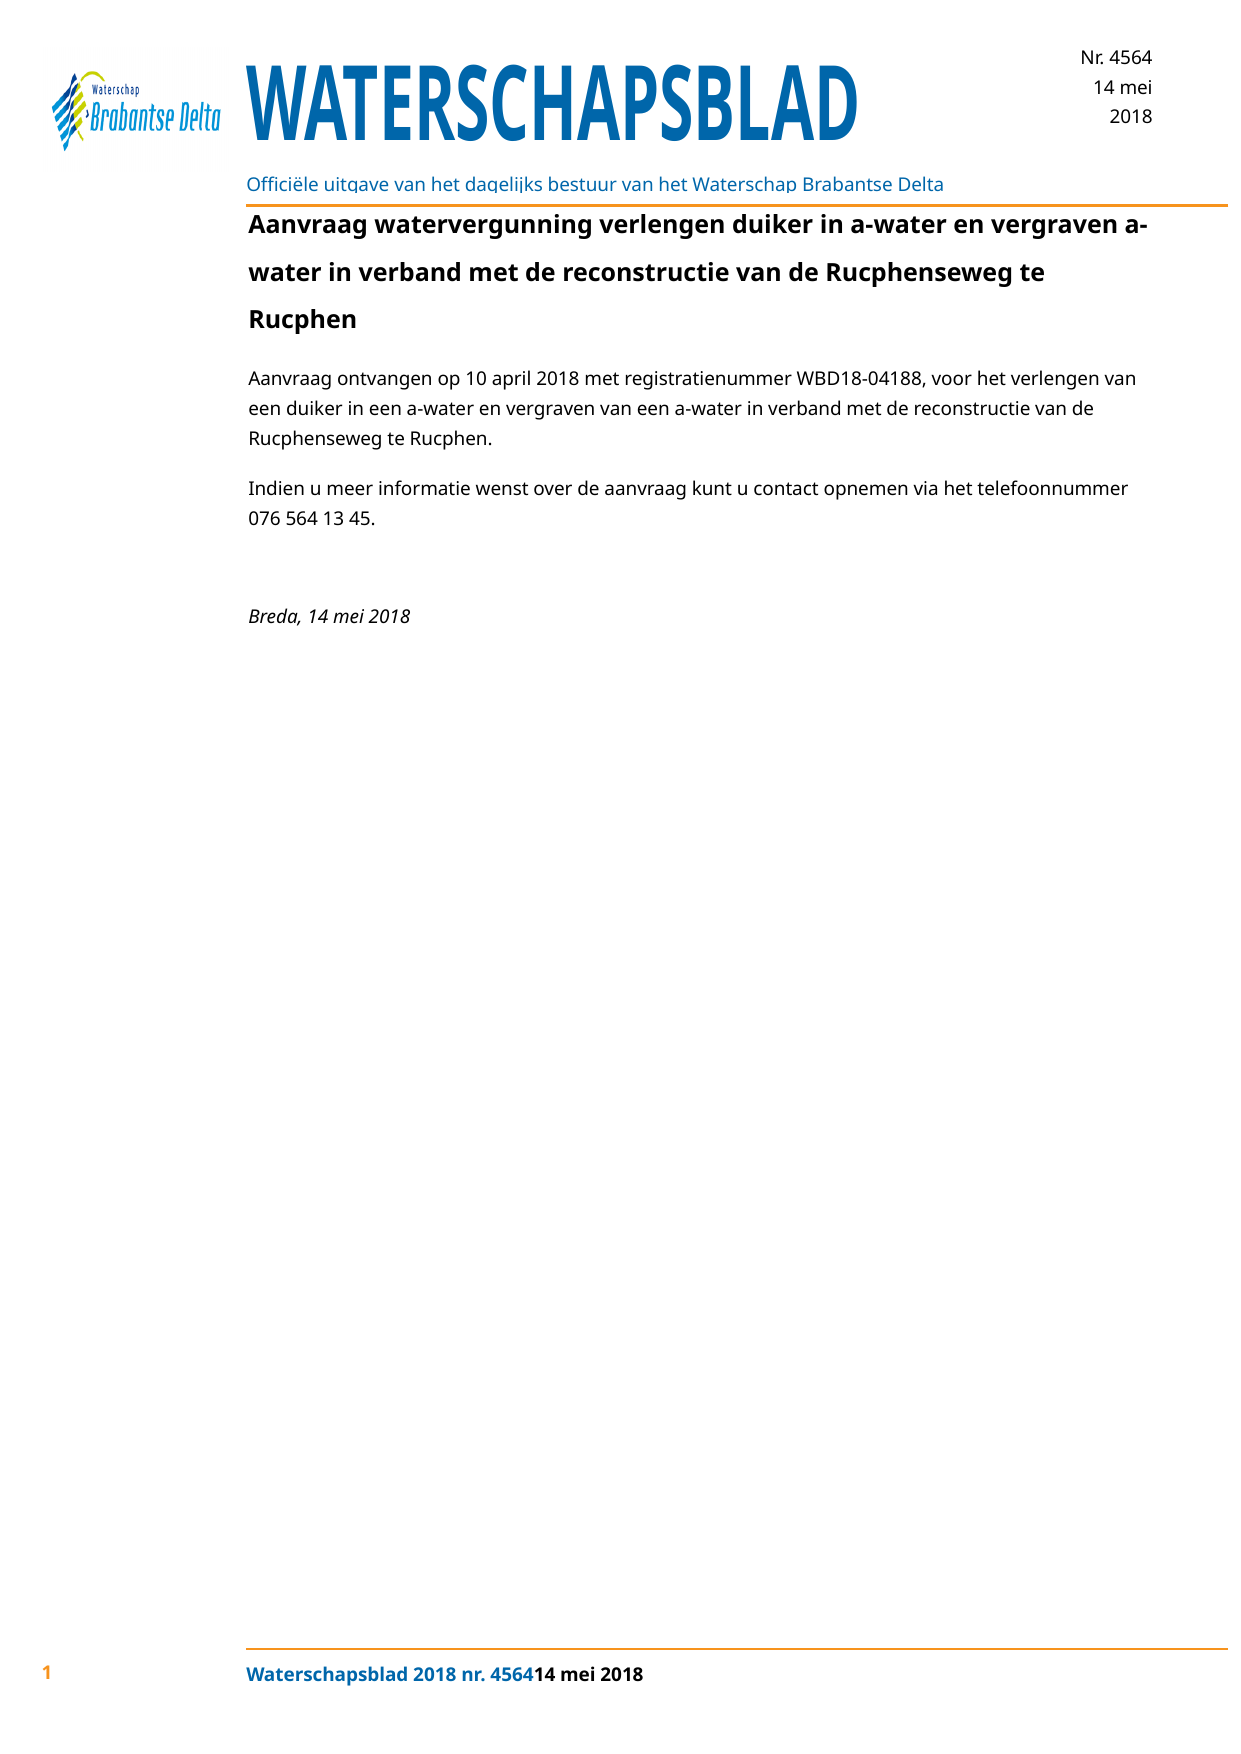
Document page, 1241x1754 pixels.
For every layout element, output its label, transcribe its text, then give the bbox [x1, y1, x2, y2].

text Breda, 14 mei 2018 [248, 603, 1152, 629]
text Aanvraag ontvangen op 10 april 2018 met registratienummer WBD18-04188, voor het verlengen van een duiker in een a-water en vergraven van een a-water in verband met de reconstructie van de Rucphenseweg te Rucphen. [248, 366, 1152, 450]
text Aanvraag watervergunning verlengen duiker in a-water en vergraven a-water in verband met de reconstructie van de Rucphenseweg te Rucphen [248, 207, 1152, 336]
picture [41, 47, 231, 172]
text Indien u meer informatie wenst over de aanvraag kunt u contact opnemen via het telefoonnummer 076 564 13 45. [248, 475, 1152, 530]
